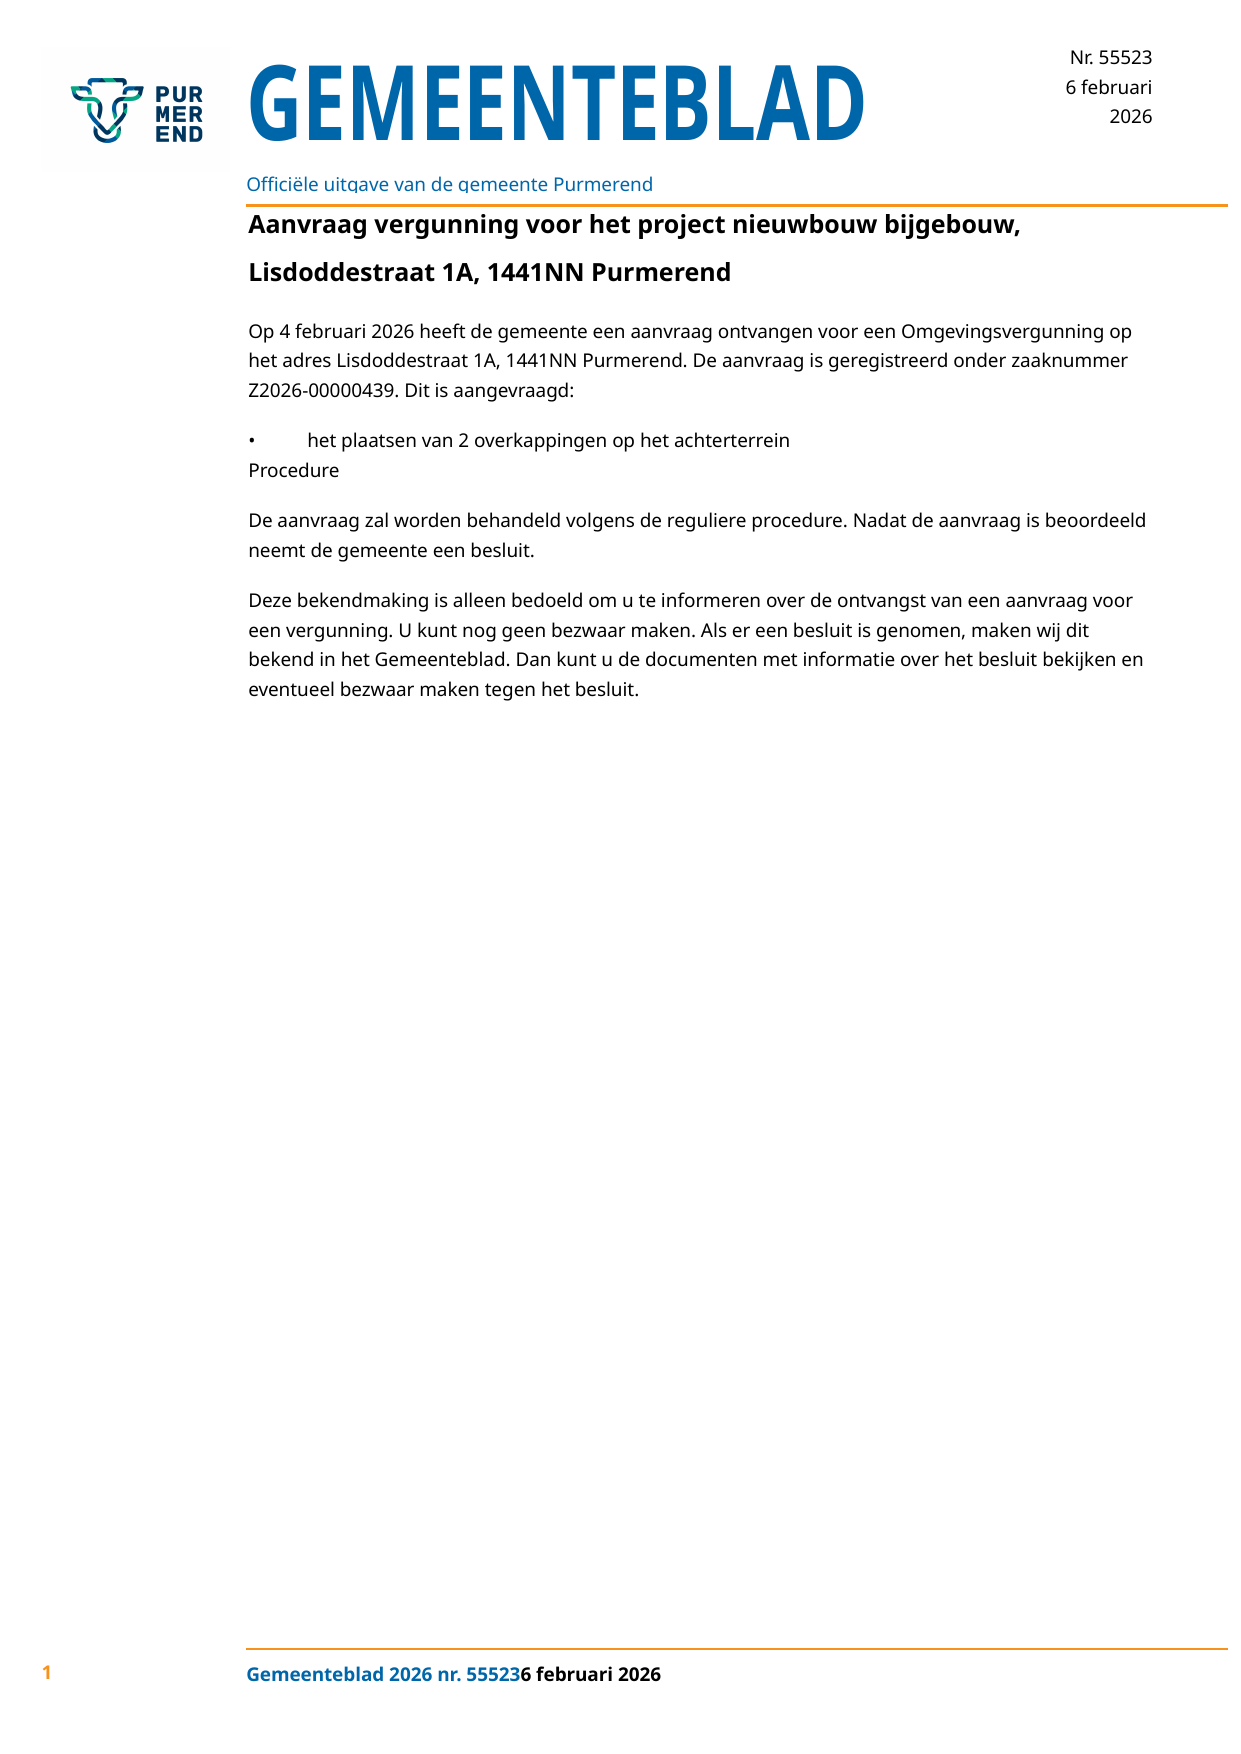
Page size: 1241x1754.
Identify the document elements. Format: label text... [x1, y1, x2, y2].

text De aanvraag zal worden behandeld volgens de reguliere procedure. Nadat de aanvraag is beoordeeld neemt de gemeente een besluit. [248, 507, 1152, 563]
picture [41, 47, 231, 172]
list het plaatsen van 2 overkappingen op het achterterrein [248, 427, 1152, 453]
text Deze bekendmaking is alleen bedoeld om u te informeren over de ontvangst van een aanvraag voor een vergunning. U kunt nog geen bezwaar maken. Als er een besluit is genomen, maken wij dit bekend in het Gemeenteblad. Dan kunt u de documenten met informatie over het besluit bekijken en eventueel bezwaar maken tegen het besluit. [248, 587, 1152, 702]
text Aanvraag vergunning voor het project nieuwbouw bijgebouw, Lisdoddestraat 1A, 1441NN Purmerend [248, 207, 1152, 288]
text Op 4 februari 2026 heeft de gemeente een aanvraag ontvangen voor een Omgevingsvergunning op het adres Lisdoddestraat 1A, 1441NN Purmerend. De aanvraag is geregistreerd onder zaaknummer Z2026-00000439. Dit is aangevraagd: [248, 318, 1152, 403]
text Procedure [248, 457, 1152, 483]
